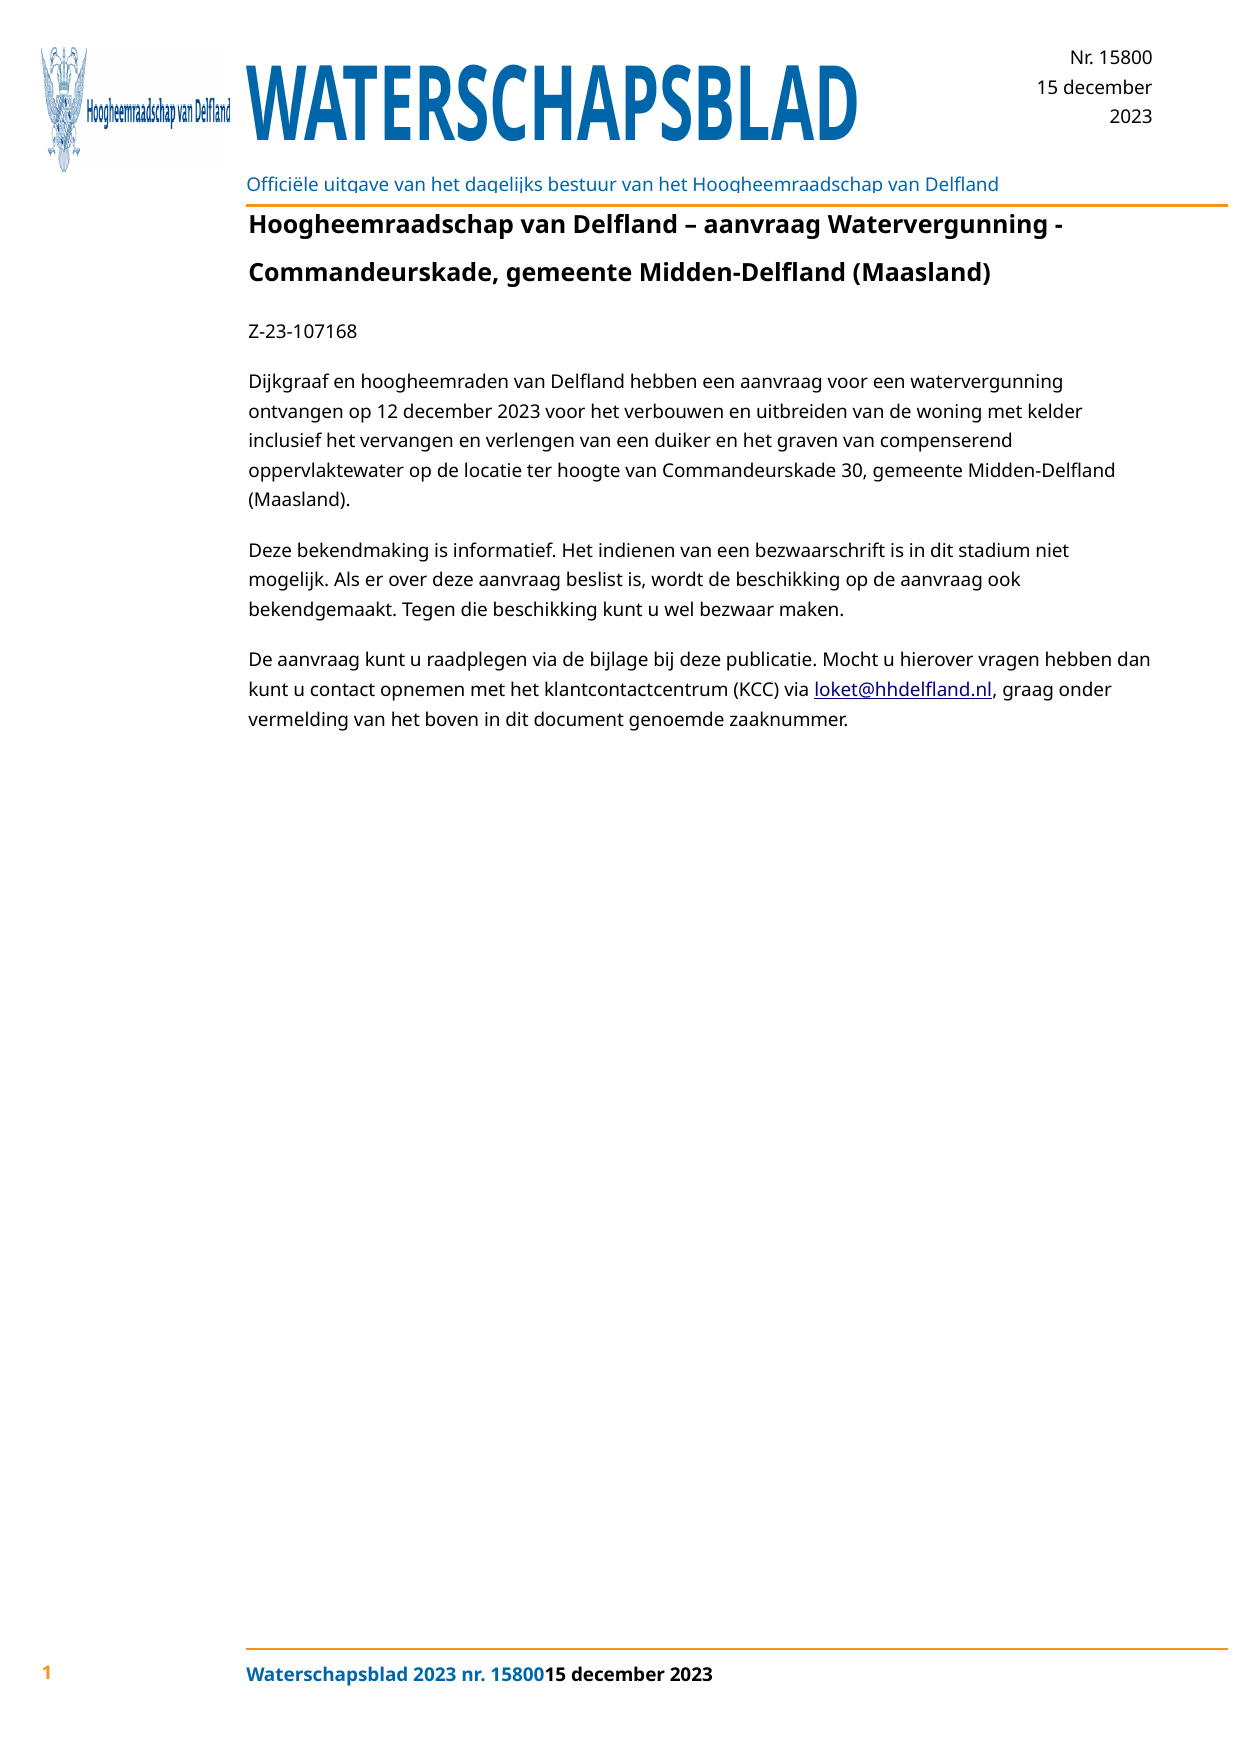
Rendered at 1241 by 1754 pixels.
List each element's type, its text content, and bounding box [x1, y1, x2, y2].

picture [41, 47, 231, 172]
text Hoogheemraadschap van Delfland – aanvraag Watervergunning - Commandeurskade, gemeente Midden-Delfland (Maasland) [248, 207, 1152, 288]
text Z-23-107168 [248, 318, 1152, 344]
text Deze bekendmaking is informatief. Het indienen van een bezwaarschrift is in dit stadium niet mogelijk. Als er over deze aanvraag beslist is, wordt de beschikking op de aanvraag ook bekendgemaakt. Tegen die beschikking kunt u wel bezwaar maken. [248, 537, 1152, 622]
text Dijkgraaf en hoogheemraden van Delfland hebben een aanvraag voor een watervergunning ontvangen op 12 december 2023 voor het verbouwen en uitbreiden van de woning met kelder inclusief het vervangen en verlengen van een duiker en het graven van compenserend oppervlaktewater op de locatie ter hoogte van Commandeurskade 30, gemeente Midden-Delfland (Maasland). [248, 368, 1152, 512]
text De aanvraag kunt u raadplegen via de bijlage bij deze publicatie. Mocht u hierover vragen hebben dan kunt u contact opnemen met het klantcontactcentrum (KCC) via loket@hhdelfland.nl, graag onder vermelding van het boven in dit document genoemde zaaknummer. [248, 647, 1152, 732]
